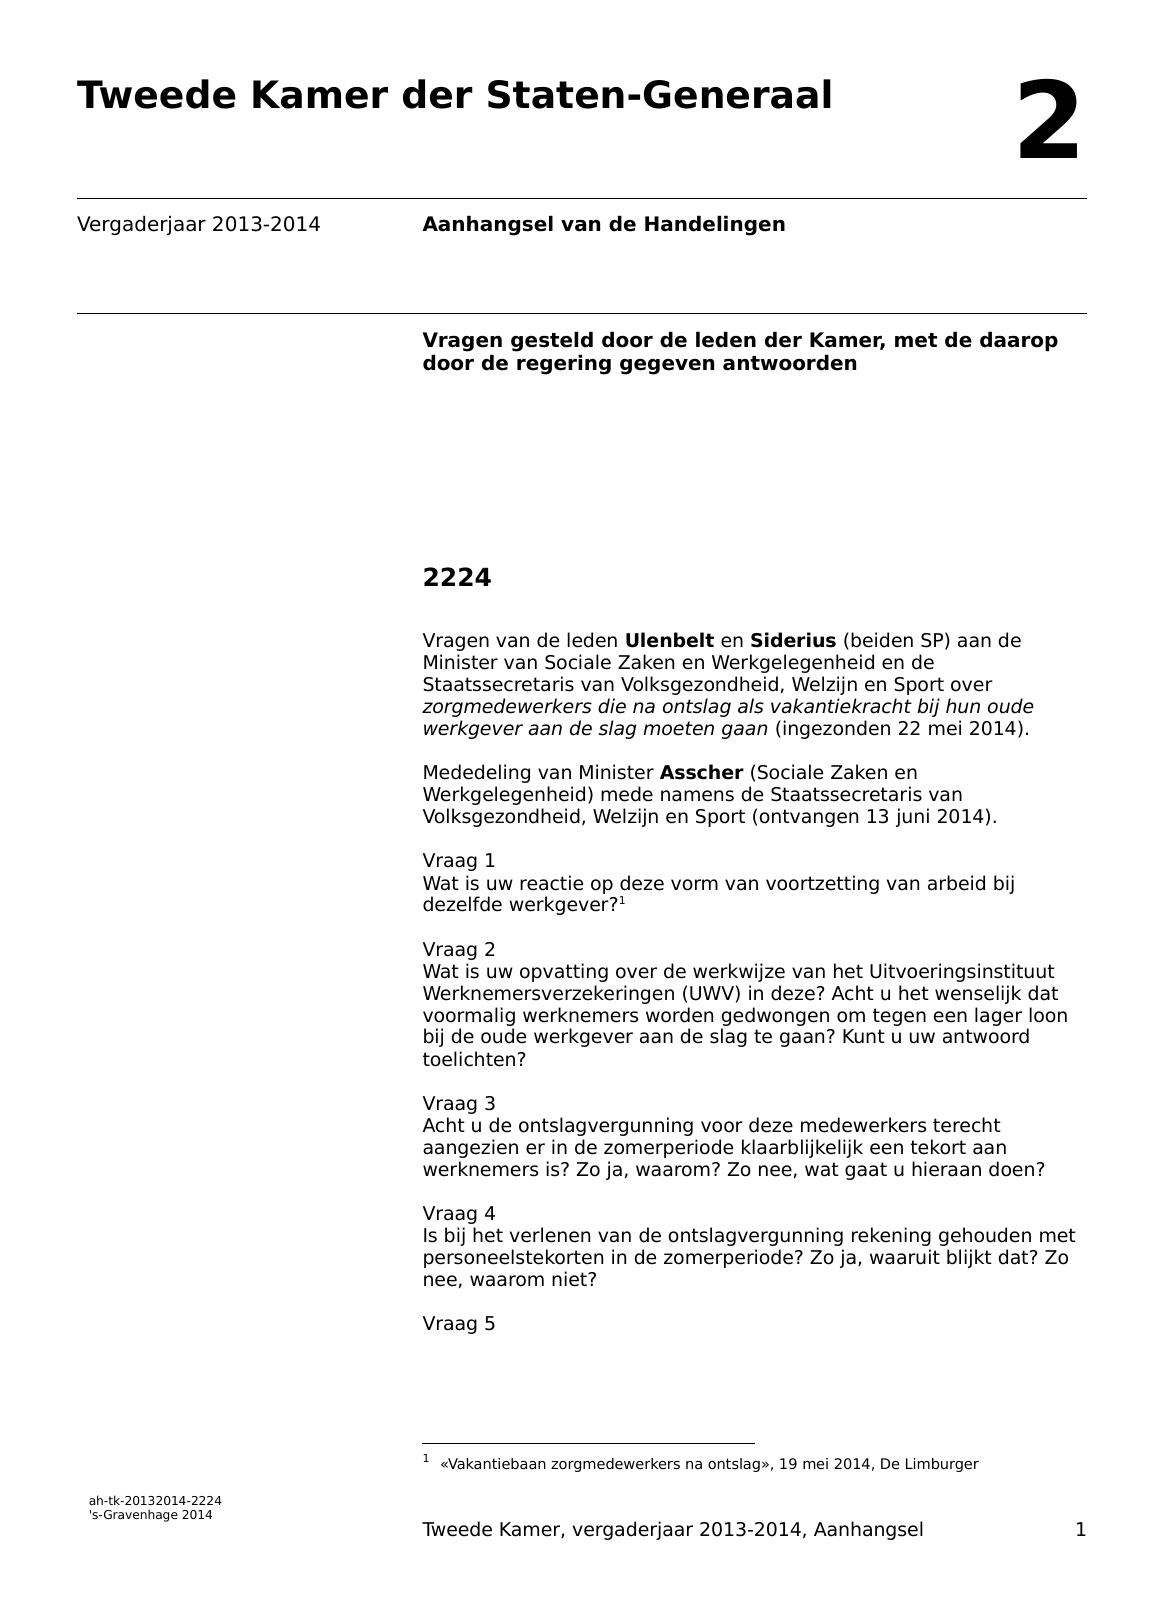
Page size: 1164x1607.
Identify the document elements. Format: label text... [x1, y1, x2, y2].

text Is bij het verlenen van de ontslagvergunning rekening gehouden met personeelstekorten in de zomerperiode? Zo ja, waaruit blijkt dat? Zo nee, waarom niet? [422, 1225, 1087, 1291]
text Vraag 5 [422, 1313, 1087, 1335]
text ah-tk-20132014-2224 [88, 1494, 323, 1508]
text Vraag 2 [422, 938, 1087, 961]
table_cell Vragen gesteld door de leden der Kamer, met de daarop door de regering gegeven antwoorden [422, 314, 1087, 375]
text Mededeling van Minister Asscher (Sociale Zaken en Werkgelegenheid) mede namens de Staatssecretaris van Volksgezondheid, Welzijn en Sport (ontvangen 13 juni 2014). [422, 762, 1087, 828]
text Vraag 1 [422, 850, 1087, 872]
text Vraag 4 [422, 1203, 1087, 1225]
text «Vakantiebaan zorgmedewerkers na ontslag», 19 mei 2014, De Limburger [422, 1452, 1087, 1474]
text Wat is uw reactie op deze vorm van voortzetting van arbeid bij dezelfde werkgever? [422, 872, 1087, 916]
table_header Tweede Kamer der Staten-Generaal [77, 59, 886, 198]
text 's-Gravenhage 2014 [88, 1508, 323, 1522]
text Vragen van de leden Ulenbelt en Siderius (beiden SP) aan de Minister van Sociale Zaken en Werkgelegenheid en de Staatssecretaris van Volksgezondheid, Welzijn en Sport over zorgmedewerkers die na ontslag als vakantiekracht bij hun oude werkgever aan de slag moeten gaan (ingezonden 22 mei 2014). [422, 630, 1087, 740]
table_header 2 [886, 59, 1087, 198]
text Acht u de ontslagvergunning voor deze medewerkers terecht aangezien er in de zomerperiode klaarblijkelijk een tekort aan werknemers is? Zo ja, waarom? Zo nee, wat gaat u hieraan doen? [422, 1114, 1087, 1181]
table_cell Vergaderjaar 2013-2014 [77, 199, 422, 313]
text Vraag 3 [422, 1093, 1087, 1114]
table_cell Aanhangsel van de Handelingen [422, 199, 1087, 313]
table_cell [77, 314, 422, 375]
text 2224 [422, 563, 1087, 592]
text Wat is uw opvatting over de werkwijze van het Uitvoeringsinstituut Werknemersverzekeringen (UWV) in deze? Acht u het wenselijk dat voormalig werknemers worden gedwongen om tegen een lager loon bij de oude werkgever aan de slag te gaan? Kunt u uw antwoord toelichten? [422, 961, 1087, 1070]
